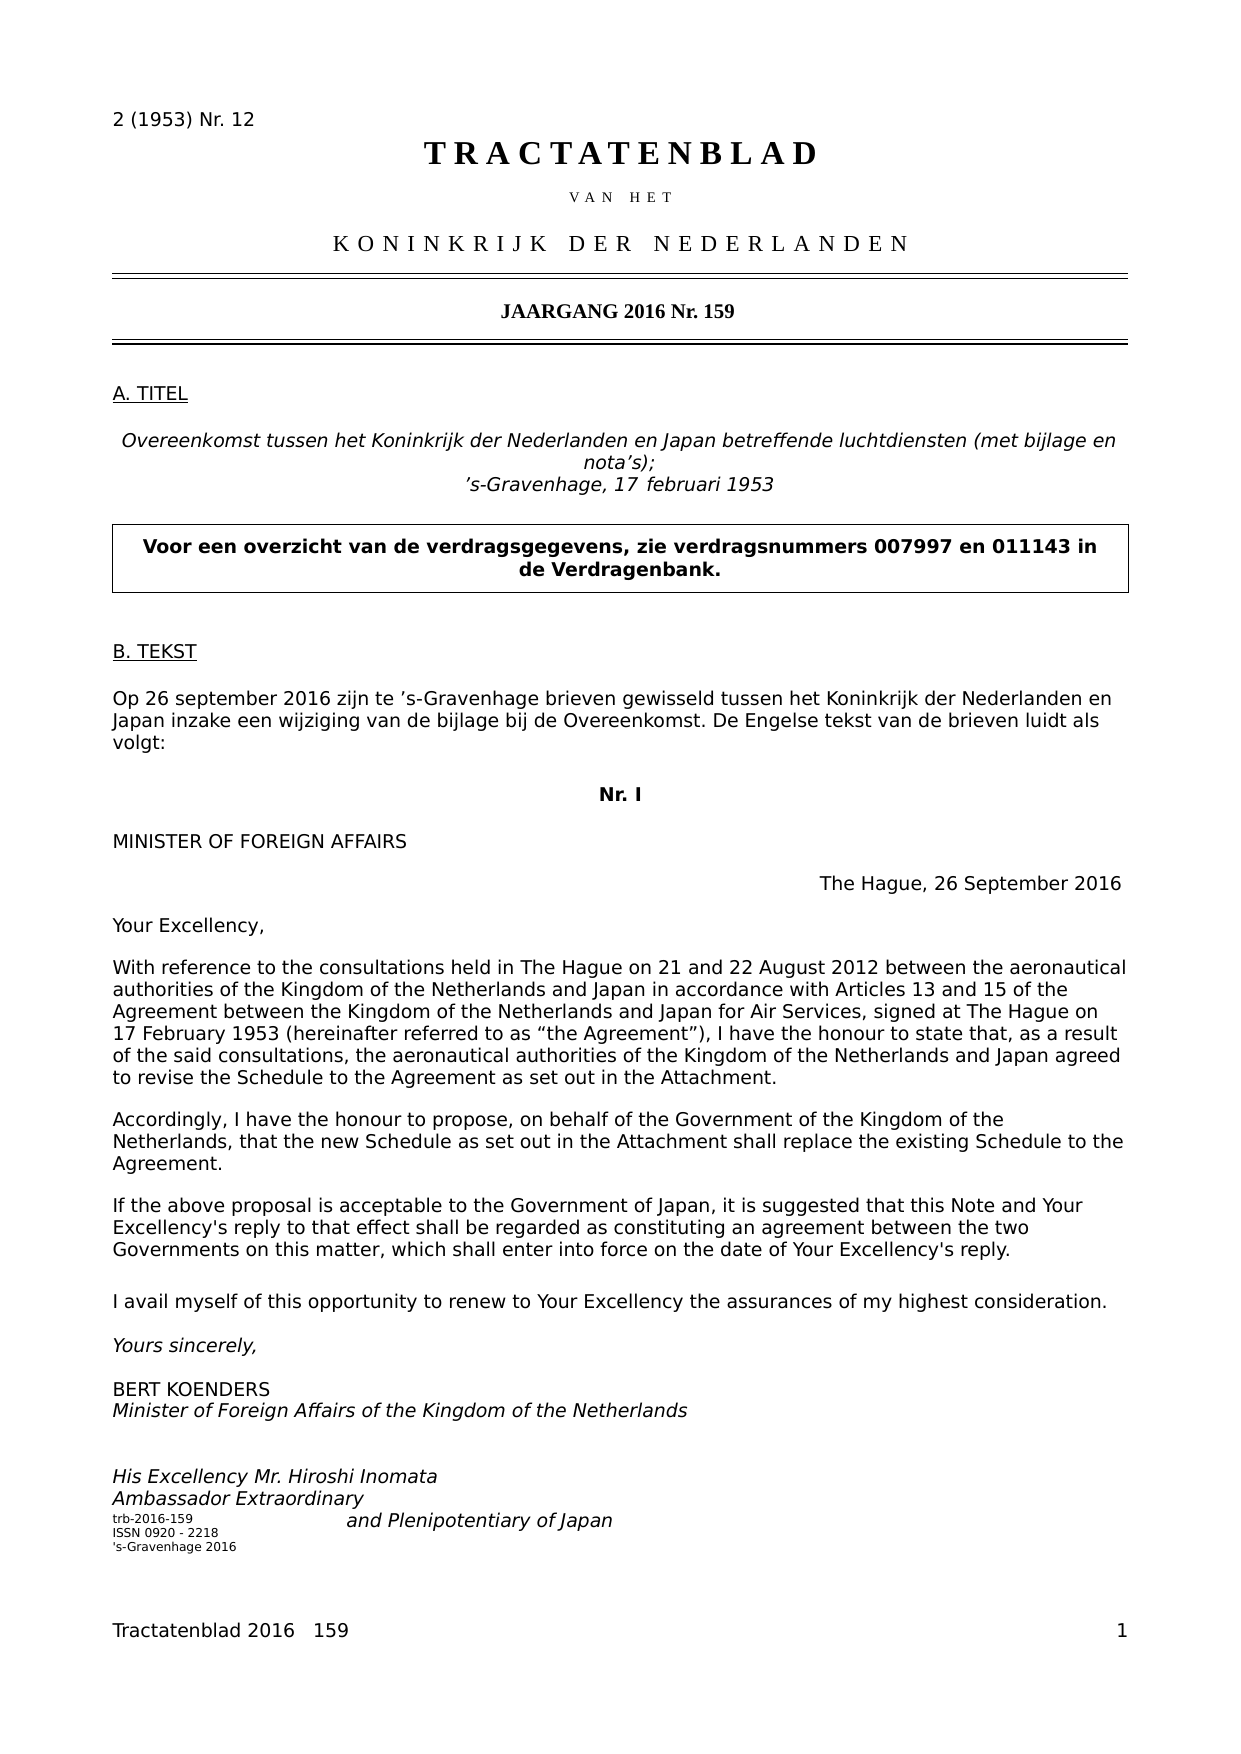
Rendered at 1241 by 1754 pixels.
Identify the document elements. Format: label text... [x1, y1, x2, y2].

text His Excellency Mr. Hiroshi Inomata [112, 1466, 1128, 1488]
text KONINKRIJK DER NEDERLANDEN [112, 229, 1128, 256]
text 2 (1953) Nr. 12 [112, 109, 1128, 131]
text With reference to the consultations held in The Hague on 21 and 22 August 2012 between the aeronautical authorities of the Kingdom of the Netherlands and Japan in accordance with Articles 13 and 15 of the Agreement between the Kingdom of the Netherlands and Japan for Air Services, signed at The Hague on 17 February 1953 (hereinafter referred to as “the Agreement”), I have the honour to state that, as a result of the said consultations, the aeronautical authorities of the Kingdom of the Netherlands and Japan agreed to revise the Schedule to the Agreement as set out in the Attachment. [112, 957, 1128, 1089]
text Your Excellency, [112, 915, 1128, 937]
text The Hague, 26 September 2016 [112, 873, 1128, 895]
subtitle Nr. I [112, 784, 1128, 806]
text Op 26 september 2016 zijn te ’s-Gravenhage brieven gewisseld tussen het Koninkrijk der Nederlanden en Japan inzake een wijziging van de bijlage bij de Overeenkomst. De Engelse tekst van de brieven luidt als volgt: [112, 688, 1128, 754]
text VAN HET [112, 189, 1128, 206]
text Minister of Foreign Affairs of the Kingdom of the Netherlands [112, 1400, 1128, 1466]
text Ambassador Extraordinary [112, 1488, 1128, 1510]
text ISSN 0920 - 2218 [112, 1526, 346, 1540]
table_header Voor een overzicht van de verdragsgegevens, zie verdragsnummers 007997 en 011143 in de Verdragenbank. [113, 525, 1128, 592]
text I avail myself of this opportunity to renew to Your Excellency the assurances of my highest consideration. [112, 1291, 1128, 1312]
text trb-2016-159 [112, 1512, 346, 1526]
text Accordingly, I have the honour to propose, on behalf of the Government of the Kingdom of the Netherlands, that the new Schedule as set out in the Attachment shall replace the existing Schedule to the Agreement. [112, 1109, 1128, 1174]
text and Plenipotentiary of Japan [112, 1510, 1128, 1532]
text MINISTER OF FOREIGN AFFAIRS [112, 831, 1128, 853]
text TRACTATENBLAD [112, 133, 1128, 172]
text Overeenkomst tussen het Koninkrijk der Nederlanden en Japan betreffende luchtdiensten (met bijlage en nota’s); [112, 430, 1128, 474]
subtitle A. TITEL [112, 383, 1128, 405]
text JAARGANG 2016 Nr. 159 [112, 299, 1128, 323]
text If the above proposal is acceptable to the Government of Japan, it is suggested that this Note and Your Excellency's reply to that effect shall be regarded as constituting an agreement between the two Governments on this matter, which shall enter into force on the date of Your Excellency's reply. [112, 1194, 1128, 1261]
subtitle B. TEKST [112, 641, 1128, 663]
text Yours sincerely, BERT KOENDERS [112, 1334, 1128, 1400]
text 's-Gravenhage 2016 [112, 1540, 346, 1554]
text ’s-Gravenhage, 17 februari 1953 [112, 474, 1128, 496]
